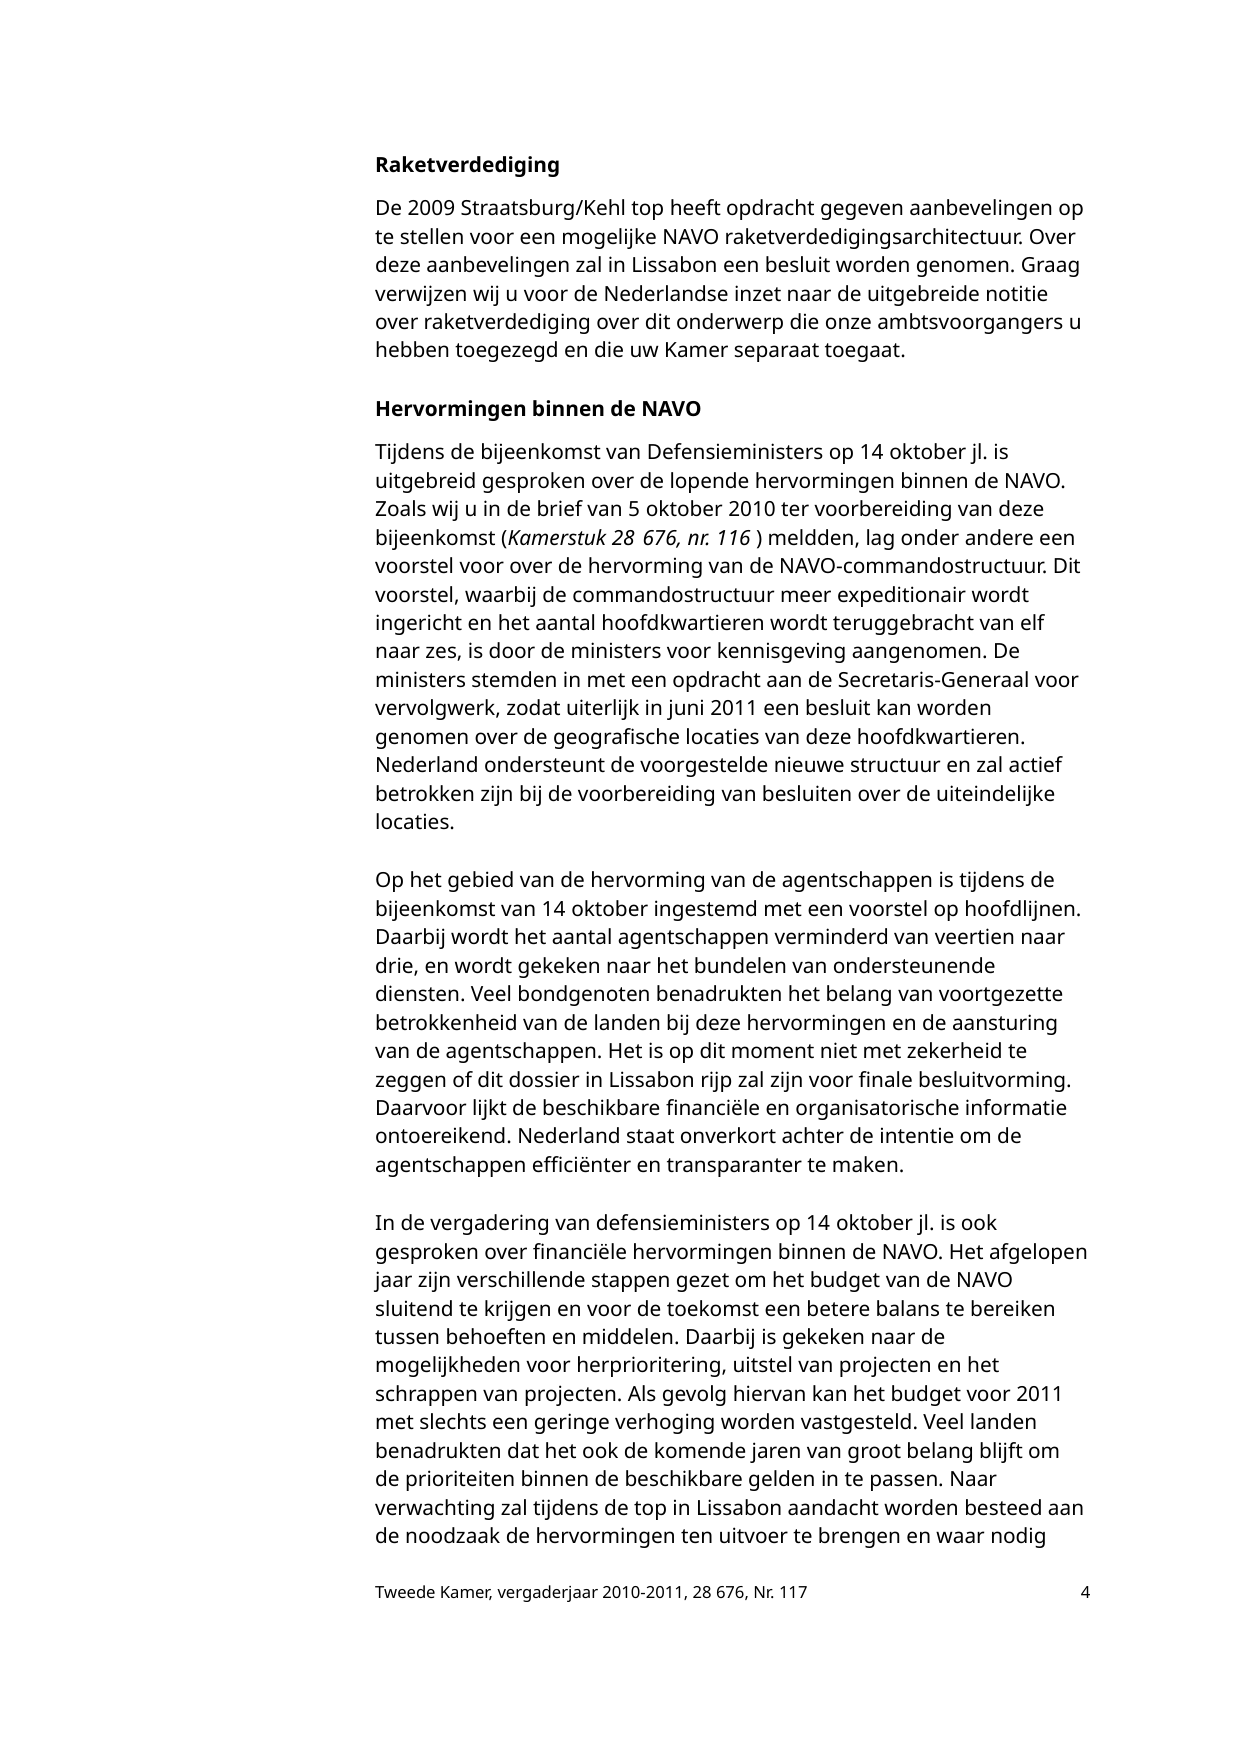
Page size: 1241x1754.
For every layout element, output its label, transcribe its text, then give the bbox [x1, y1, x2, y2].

text De 2009 Straatsburg/Kehl top heeft opdracht gegeven aanbevelingen op te stellen voor een mogelijke NAVO raketverdedigingsarchitectuur. Over deze aanbevelingen zal in Lissabon een besluit worden genomen. Graag verwijzen wij u voor de Nederlandse inzet naar de uitgebreide notitie over raketverdediging over dit onderwerp die onze ambtsvoorgangers u hebben toegezegd en die uw Kamer separaat toegaat. [375, 193, 1090, 364]
text Tijdens de bijeenkomst van Defensieministers op 14 oktober jl. is uitgebreid gesproken over de lopende hervormingen binnen de NAVO. Zoals wij u in de brief van 5 oktober 2010 ter voorbereiding van deze bijeenkomst (Kamerstuk 28 676, nr. 116 ) meldden, lag onder andere een voorstel voor over de hervorming van de NAVO-commandostructuur. Dit voorstel, waarbij de commandostructuur meer expeditionair wordt ingericht en het aantal hoofdkwartieren wordt teruggebracht van elf naar zes, is door de ministers voor kennisgeving aangenomen. De ministers stemden in met een opdracht aan de Secretaris-Generaal voor vervolgwerk, zodat uiterlijk in juni 2011 een besluit kan worden genomen over de geografische locaties van deze hoofdkwartieren. Nederland ondersteunt de voorgestelde nieuwe structuur en zal actief betrokken zijn bij de voorbereiding van besluiten over de uiteindelijke locaties. [375, 437, 1090, 836]
text In de vergadering van defensieministers op 14 oktober jl. is ook gesproken over financiële hervormingen binnen de NAVO. Het afgelopen jaar zijn verschillende stappen gezet om het budget van de NAVO sluitend te krijgen en voor de toekomst een betere balans te bereiken tussen behoeften en middelen. Daarbij is gekeken naar de mogelijkheden voor herprioritering, uitstel van projecten en het schrappen van projecten. Als gevolg hiervan kan het budget voor 2011 met slechts een geringe verhoging worden vastgesteld. Veel landen benadrukten dat het ook de komende jaren van groot belang blijft om de prioriteiten binnen de beschikbare gelden in te passen. Naar verwachting zal tijdens de top in Lissabon aandacht worden besteed aan de noodzaak de hervormingen ten uitvoer te brengen en waar nodig [375, 1208, 1090, 1550]
text Raketverdediging [375, 150, 1090, 178]
text Op het gebied van de hervorming van de agentschappen is tijdens de bijeenkomst van 14 oktober ingestemd met een voorstel op hoofdlijnen. Daarbij wordt het aantal agentschappen verminderd van veertien naar drie, en wordt gekeken naar het bundelen van ondersteunende diensten. Veel bondgenoten benadrukten het belang van voortgezette betrokkenheid van de landen bij deze hervormingen en de aansturing van de agentschappen. Het is op dit moment niet met zekerheid te zeggen of dit dossier in Lissabon rijp zal zijn voor finale besluitvorming. Daarvoor lijkt de beschikbare financiële en organisatorische informatie ontoereikend. Nederland staat onverkort achter de intentie om de agentschappen efficiënter en transparanter te maken. [375, 866, 1090, 1178]
text Hervormingen binnen de NAVO [375, 394, 1090, 422]
